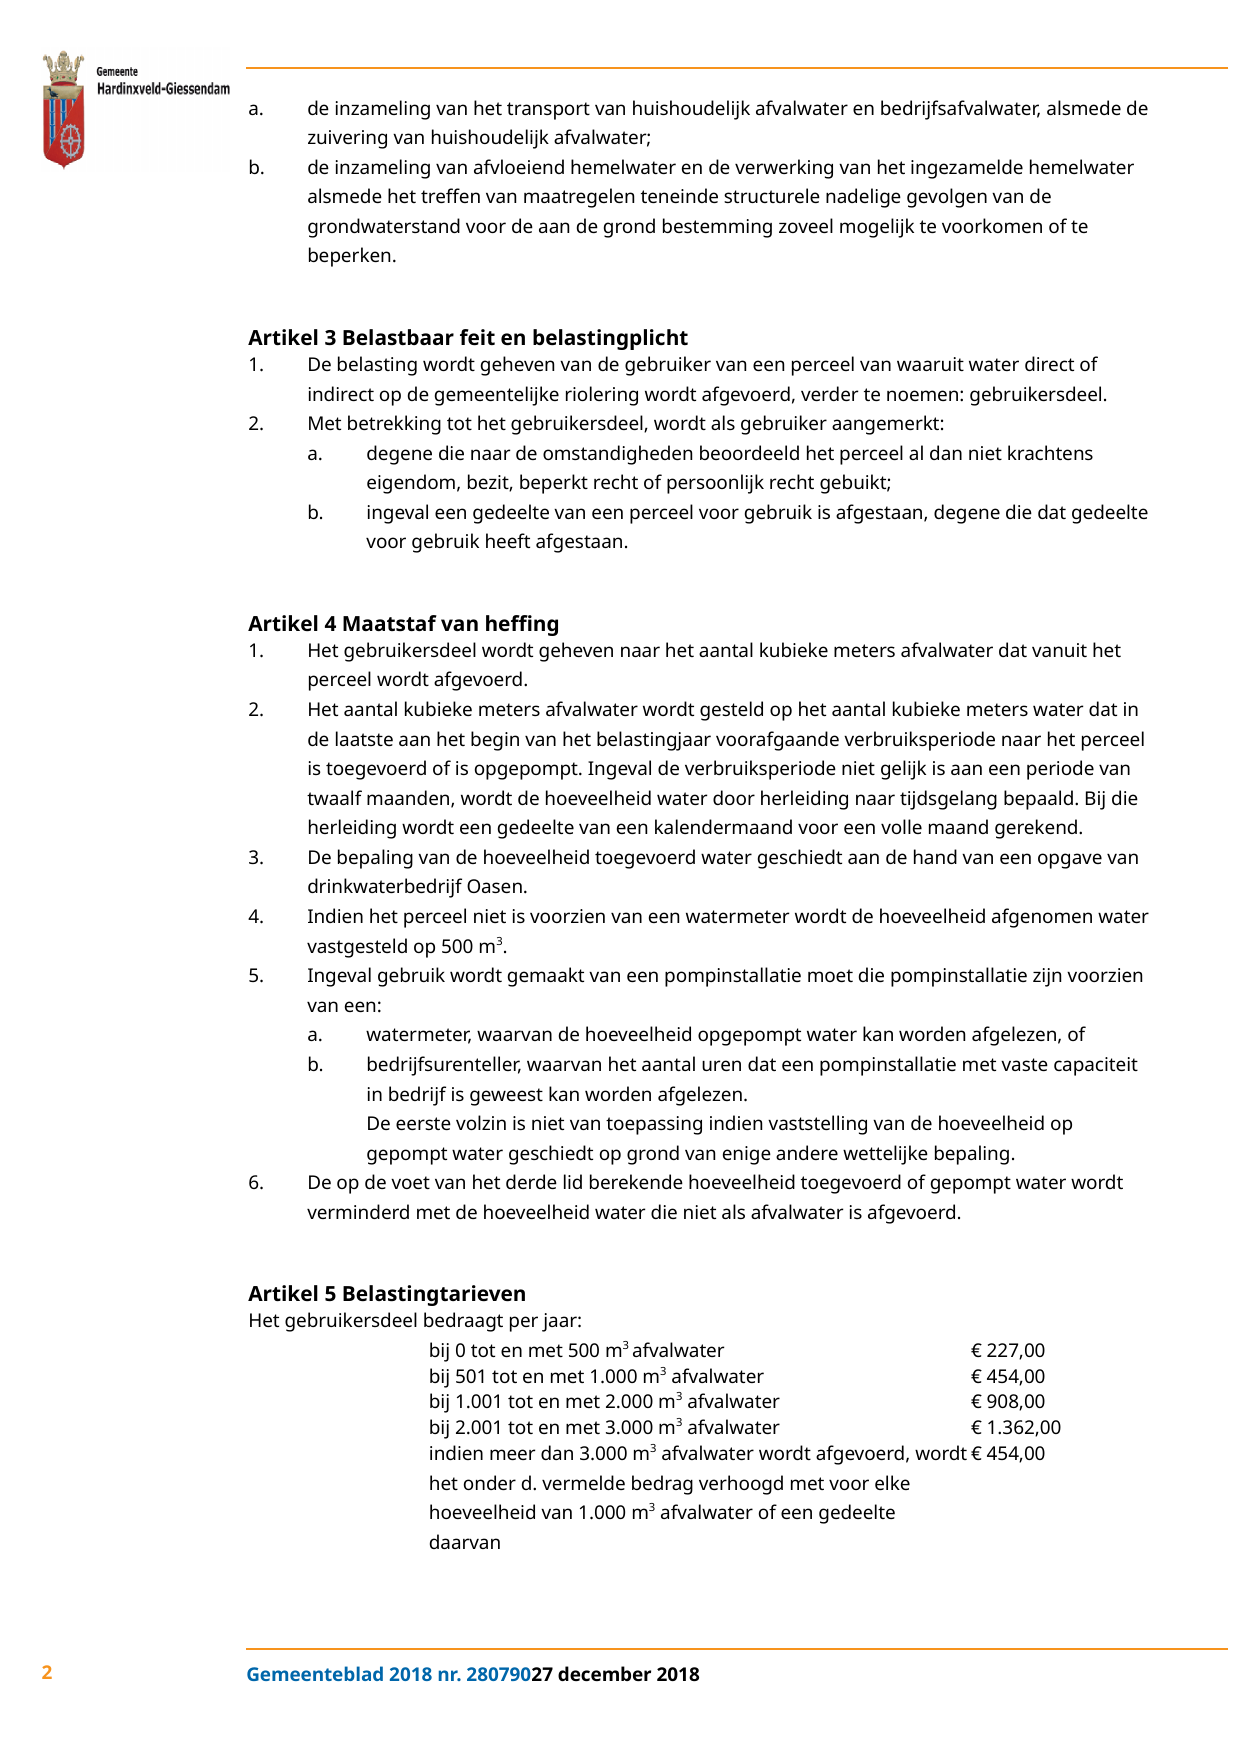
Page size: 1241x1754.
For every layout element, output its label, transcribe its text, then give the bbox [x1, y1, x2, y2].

table_cell [248, 1440, 429, 1555]
list De belasting wordt geheven van de gebruiker van een perceel van waaruit water direct of indirect op de gemeentelijke riolering wordt afgevoerd, verder te noemen: gebruikersdeel. [248, 351, 1152, 406]
picture [41, 47, 231, 172]
list de inzameling van afvloeiend hemelwater en de verwerking van het ingezamelde hemelwater alsmede het treffen van maatregelen teneinde structurele nadelige gevolgen van de grondwaterstand voor de aan de grond bestemming zoveel mogelijk te voorkomen of te beperken. [248, 154, 1152, 268]
list Indien het perceel niet is voorzien van een watermeter wordt de hoeveelheid afgenomen water vastgesteld op 500 m3. [248, 903, 1152, 959]
table_cell [248, 1389, 429, 1414]
list Het gebruikersdeel wordt geheven naar het aantal kubieke meters afvalwater dat vanuit het perceel wordt afgevoerd. [248, 637, 1152, 692]
list bedrijfsurenteller, waarvan het aantal uren dat een pompinstallatie met vaste capaciteit in bedrijf is geweest kan worden afgelezen. [307, 1051, 1152, 1107]
list Het aantal kubieke meters afvalwater wordt gesteld op het aantal kubieke meters water dat in de laatste aan het begin van het belastingjaar voorafgaande verbruiksperiode naar het perceel is toegevoerd of is opgepompt. Ingeval de verbruiksperiode niet gelijk is aan een periode van twaalf maanden, wordt de hoeveelheid water door herleiding naar tijdsgelang bepaald. Bij die herleiding wordt een gedeelte van een kalendermaand voor een volle maand gerekend. [248, 696, 1152, 840]
list Met betrekking tot het gebruikersdeel, wordt als gebruiker aangemerkt: [248, 410, 1152, 436]
list De eerste volzin is niet van toepassing indien vaststelling van de hoeveelheid op gepompt water geschiedt op grond van enige andere wettelijke bepaling. [307, 1110, 1152, 1166]
text Artikel 5 Belastingtarieven [248, 1279, 1152, 1308]
table_cell [248, 1363, 429, 1389]
table_header [248, 1337, 429, 1363]
list ingeval een gedeelte van een perceel voor gebruik is afgestaan, degene die dat gedeelte voor gebruik heeft afgestaan. [307, 499, 1152, 554]
text Artikel 4 Maatstaf van heffing [248, 609, 1152, 637]
table_cell bij 501 tot en met 1.000 m3 afvalwater [429, 1363, 971, 1389]
table_cell indien meer dan 3.000 m3 afvalwater wordt afgevoerd, wordt het onder d. vermelde bedrag verhoogd met voor elke hoeveelheid van 1.000 m3 afvalwater of een gedeelte daarvan [429, 1440, 971, 1555]
table_cell € 454,00 [971, 1363, 1152, 1389]
table_cell bij 1.001 tot en met 2.000 m3 afvalwater [429, 1389, 971, 1414]
table_cell [248, 1415, 429, 1440]
table_cell € 454,00 [971, 1440, 1152, 1555]
table_cell € 1.362,00 [971, 1415, 1152, 1440]
text Het gebruikersdeel bedraagt per jaar: [248, 1308, 1152, 1333]
list watermeter, waarvan de hoeveelheid opgepompt water kan worden afgelezen, of [307, 1022, 1152, 1047]
table_cell bij 2.001 tot en met 3.000 m3 afvalwater [429, 1415, 971, 1440]
table_header € 227,00 [971, 1337, 1152, 1363]
list degene die naar de omstandigheden beoordeeld het perceel al dan niet krachtens eigendom, bezit, beperkt recht of persoonlijk recht gebuikt; [307, 440, 1152, 495]
list Ingeval gebruik wordt gemaakt van een pompinstallatie moet die pompinstallatie zijn voorzien van een: [248, 962, 1152, 1018]
table_header bij 0 tot en met 500 m3 afvalwater [429, 1337, 971, 1363]
list de inzameling van het transport van huishoudelijk afvalwater en bedrijfsafvalwater, alsmede de zuivering van huishoudelijk afvalwater; [248, 95, 1152, 150]
list De op de voet van het derde lid berekende hoeveelheid toegevoerd of gepompt water wordt verminderd met de hoeveelheid water die niet als afvalwater is afgevoerd. [248, 1169, 1152, 1225]
text Artikel 3 Belastbaar feit en belastingplicht [248, 323, 1152, 351]
list De bepaling van de hoeveelheid toegevoerd water geschiedt aan de hand van een opgave van drinkwaterbedrijf Oasen. [248, 844, 1152, 899]
table_cell € 908,00 [971, 1389, 1152, 1414]
